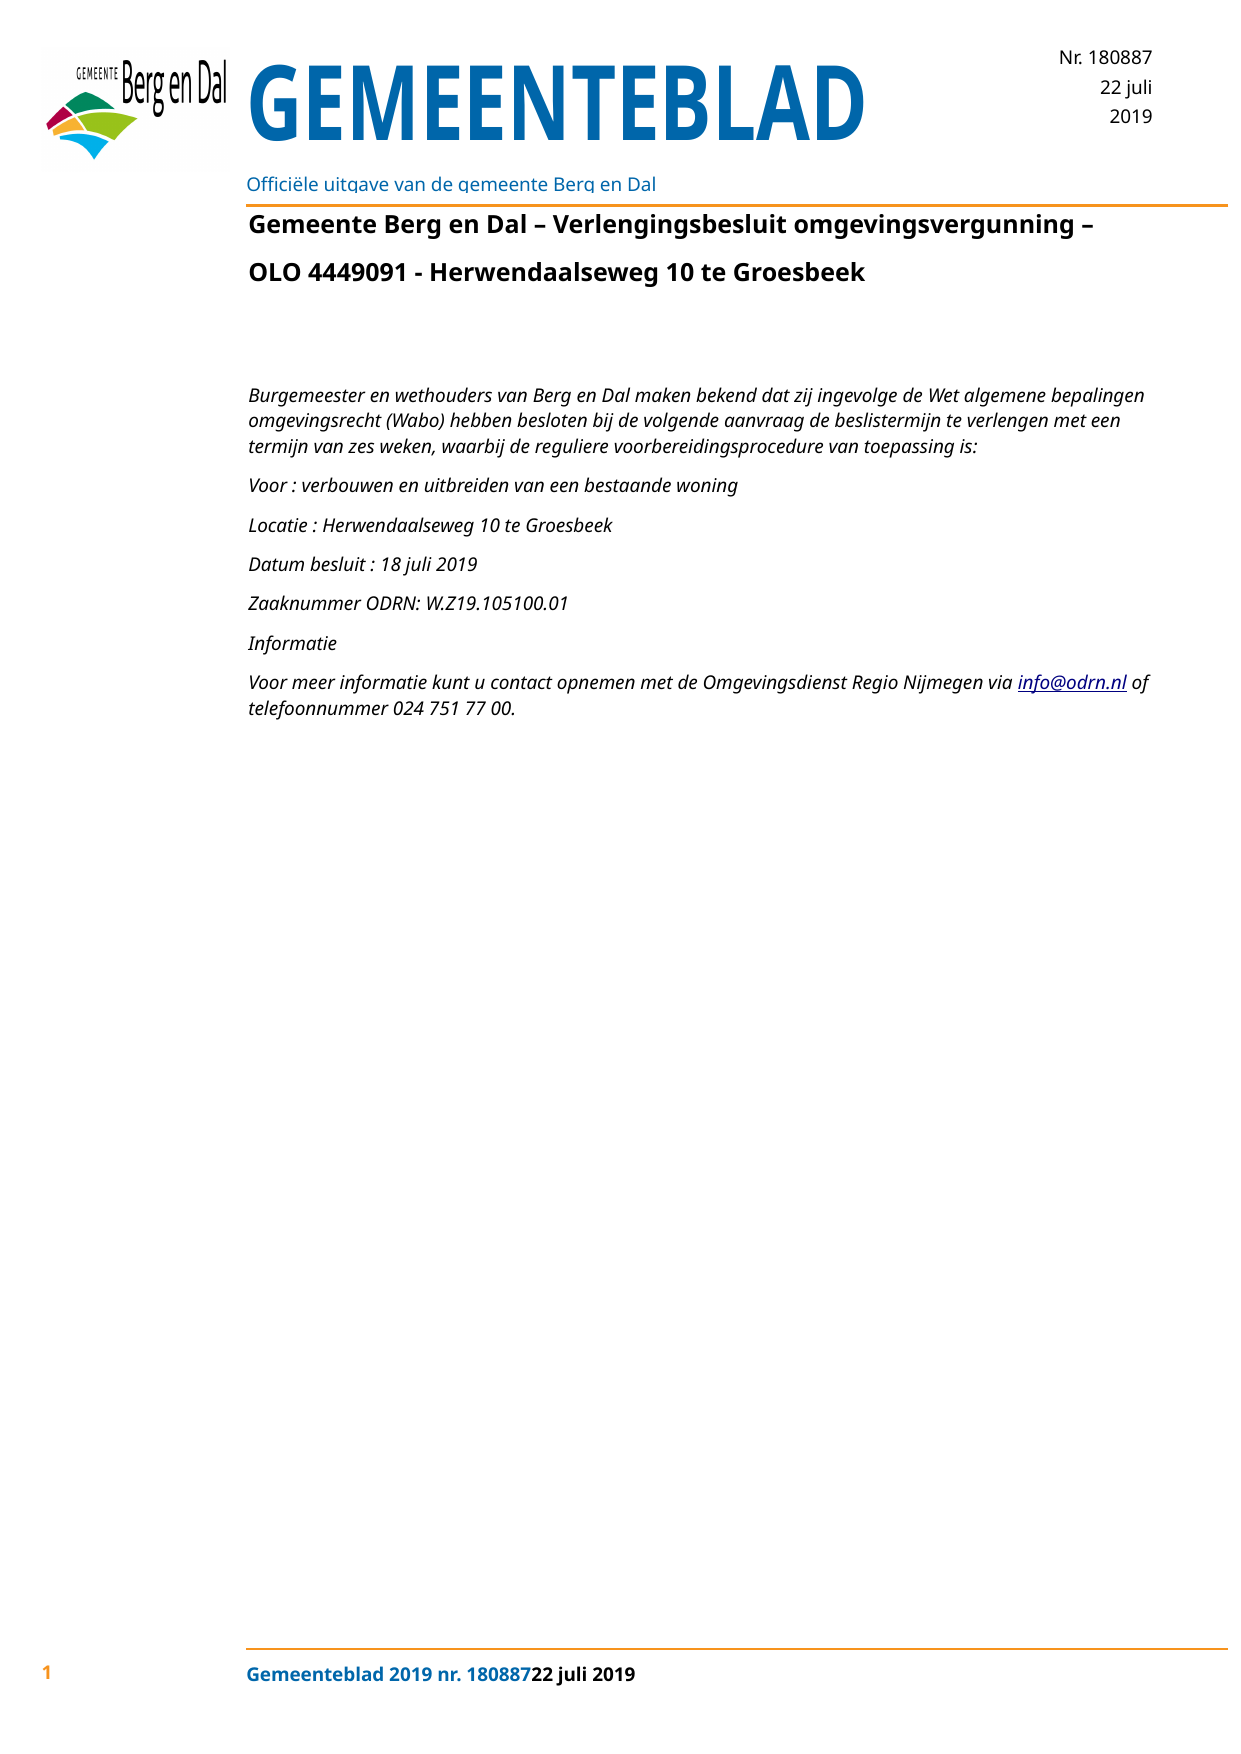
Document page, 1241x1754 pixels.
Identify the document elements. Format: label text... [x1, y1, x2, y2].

text Informatie [248, 630, 1152, 655]
text Voor : verbouwen en uitbreiden van een bestaande woning [248, 473, 1152, 498]
picture [41, 47, 231, 172]
text Voor meer informatie kunt u contact opnemen met de Omgevingsdienst Regio Nijmegen via info@odrn.nl of telefoonnummer 024 751 77 00. [248, 669, 1152, 720]
text Zaaknummer ODRN: W.Z19.105100.01 [248, 590, 1152, 616]
text Gemeente Berg en Dal – Verlengingsbesluit omgevingsvergunning – OLO 4449091 - Herwendaalseweg 10 te Groesbeek [248, 207, 1152, 288]
text Datum besluit : 18 juli 2019 [248, 551, 1152, 577]
text Burgemeester en wethouders van Berg en Dal maken bekend dat zij ingevolge de Wet algemene bepalingen omgevingsrecht (Wabo) hebben besloten bij de volgende aanvraag de beslistermijn te verlengen met een termijn van zes weken, waarbij de reguliere voorbereidingsprocedure van toepassing is: [248, 382, 1152, 459]
text Locatie : Herwendaalseweg 10 te Groesbeek [248, 512, 1152, 538]
